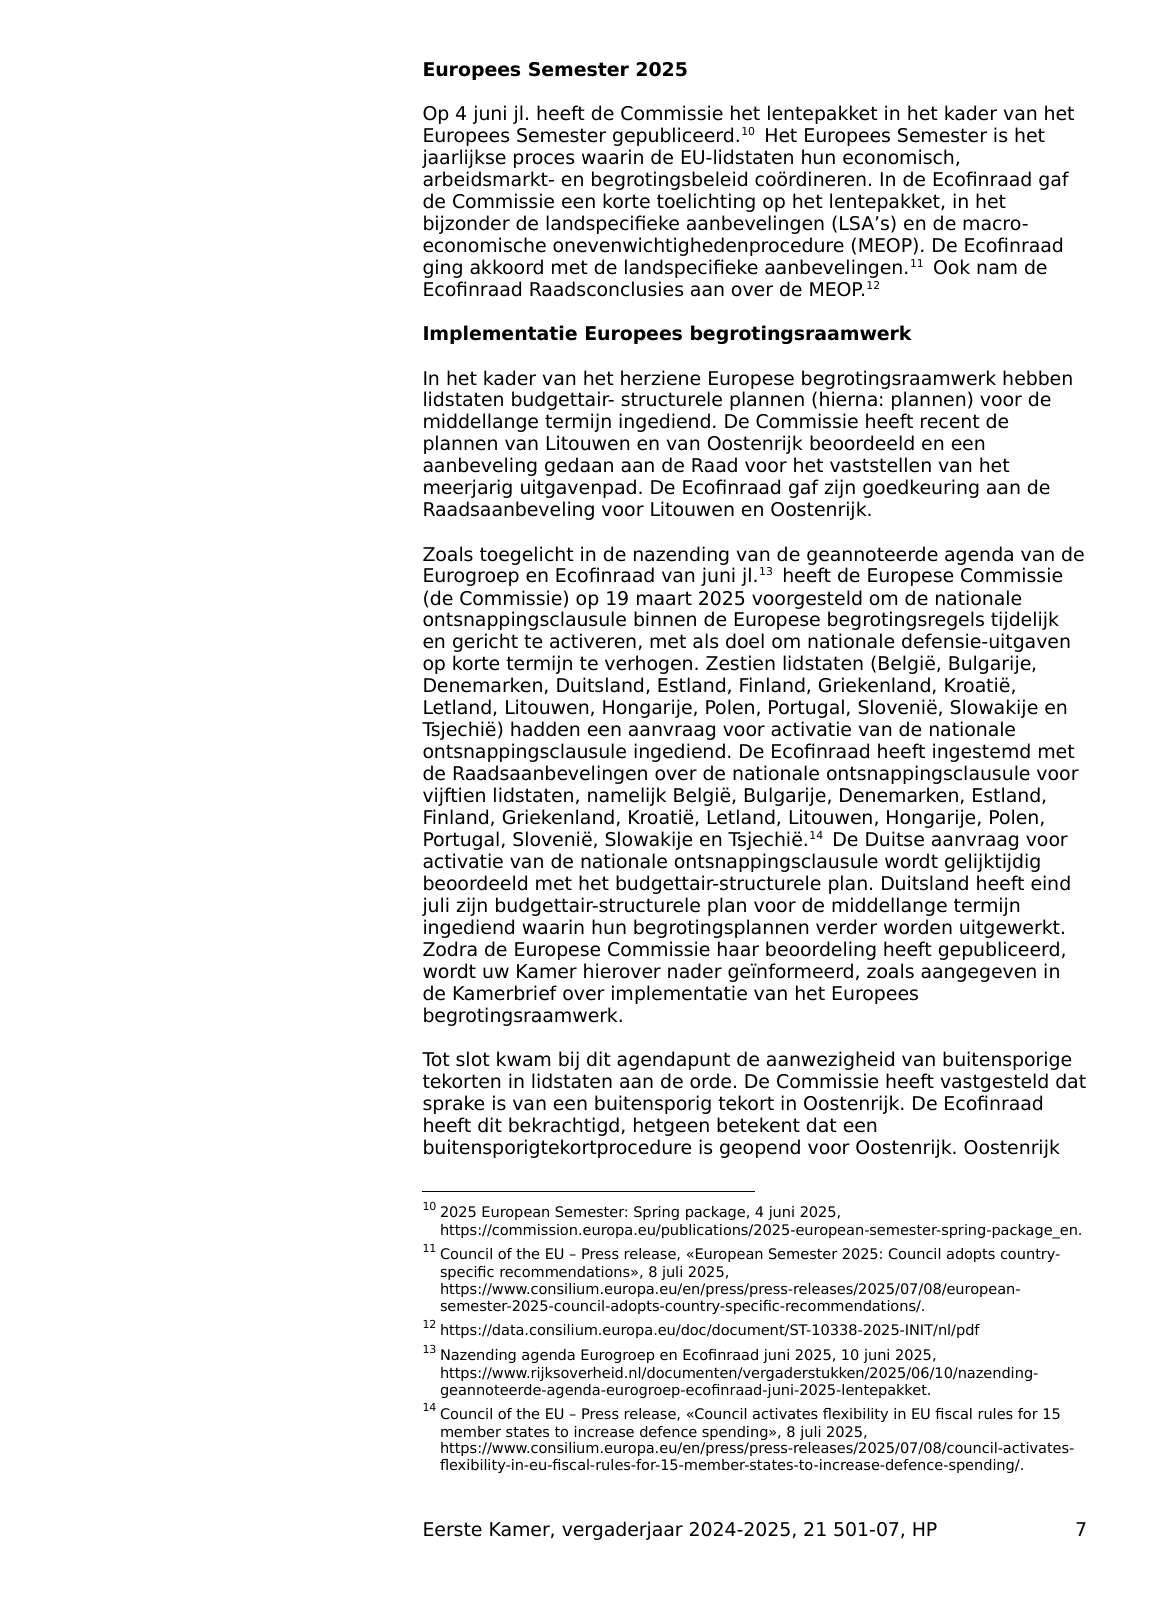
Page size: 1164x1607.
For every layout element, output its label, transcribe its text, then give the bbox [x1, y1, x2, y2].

text Tot slot kwam bij dit agendapunt de aanwezigheid van buitensporige tekorten in lidstaten aan de orde. De Commissie heeft vastgesteld dat sprake is van een buitensporig tekort in Oostenrijk. De Ecofinraad heeft dit bekrachtigd, hetgeen betekent dat een buitensporigtekortprocedure is geopend voor Oostenrijk. Oostenrijk [422, 1049, 1087, 1159]
subtitle Implementatie Europees begrotingsraamwerk [422, 323, 1087, 345]
text https://data.consilium.europa.eu/doc/document/ST-10338-2025-INIT/nl/pdf [422, 1318, 1087, 1340]
text Nazending agenda Eurogroep en Ecofinraad juni 2025, 10 juni 2025, https://www.rijksoverheid.nl/documenten/vergaderstukken/2025/06/10/nazending-geannoteerde-agenda-eurogroep-ecofinraad-juni-2025-lentepakket. [422, 1343, 1087, 1399]
text Zoals toegelicht in de nazending van de geannoteerde agenda van de Eurogroep en Ecofinraad van juni jl. heeft de Europese Commissie (de Commissie) op 19 maart 2025 voorgesteld om de nationale ontsnappingsclausule binnen de Europese begrotingsregels tijdelijk en gericht te activeren, met als doel om nationale defensie-uitgaven op korte termijn te verhogen. Zestien lidstaten (België, Bulgarije, Denemarken, Duitsland, Estland, Finland, Griekenland, Kroatië, Letland, Litouwen, Hongarije, Polen, Portugal, Slovenië, Slowakije en Tsjechië) hadden een aanvraag voor activatie van de nationale ontsnappingsclausule ingediend. De Ecofinraad heeft ingestemd met de Raadsaanbevelingen over de nationale ontsnappingsclausule voor vijftien lidstaten, namelijk België, Bulgarije, Denemarken, Estland, Finland, Griekenland, Kroatië, Letland, Litouwen, Hongarije, Polen, Portugal, Slovenië, Slowakije en Tsjechië. De Duitse aanvraag voor activatie van de nationale ontsnappingsclausule wordt gelijktijdig beoordeeld met het budgettair-structurele plan. Duitsland heeft eind juli zijn budgettair-structurele plan voor de middellange termijn ingediend waarin hun begrotingsplannen verder worden uitgewerkt. Zodra de Europese Commissie haar beoordeling heeft gepubliceerd, wordt uw Kamer hierover nader geïnformeerd, zoals aangegeven in de Kamerbrief over implementatie van het Europees begrotingsraamwerk. [422, 543, 1087, 1027]
text 2025 European Semester: Spring package, 4 juni 2025, https://commission.europa.eu/publications/2025-european-semester-spring-package_en. [422, 1200, 1087, 1239]
text Op 4 juni jl. heeft de Commissie het lentepakket in het kader van het Europees Semester gepubliceerd. Het Europees Semester is het jaarlijkse proces waarin de EU-lidstaten hun economisch, arbeidsmarkt- en begrotingsbeleid coördineren. In de Ecofinraad gaf de Commissie een korte toelichting op het lentepakket, in het bijzonder de landspecifieke aanbevelingen (LSA’s) en de macro-economische onevenwichtighedenprocedure (MEOP). De Ecofinraad ging akkoord met de landspecifieke aanbevelingen. Ook nam de Ecofinraad Raadsconclusies aan over de MEOP. [422, 103, 1087, 301]
subtitle Europees Semester 2025 [422, 59, 1087, 81]
text Council of the EU – Press release, «Council activates flexibility in EU fiscal rules for 15 member states to increase defence spending», 8 juli 2025, https://www.consilium.europa.eu/en/press/press-releases/2025/07/08/council-activates-flexibility-in-eu-fiscal-rules-for-15-member-states-to-increase-defence-spending/. [422, 1402, 1087, 1474]
text In het kader van het herziene Europese begrotingsraamwerk hebben lidstaten budgettair- structurele plannen (hierna: plannen) voor de middellange termijn ingediend. De Commissie heeft recent de plannen van Litouwen en van Oostenrijk beoordeeld en een aanbeveling gedaan aan de Raad voor het vaststellen van het meerjarig uitgavenpad. De Ecofinraad gaf zijn goedkeuring aan de Raadsaanbeveling voor Litouwen en Oostenrijk. [422, 367, 1087, 521]
text Council of the EU – Press release, «European Semester 2025: Council adopts country-specific recommendations», 8 juli 2025, https://www.consilium.europa.eu/en/press/press-releases/2025/07/08/european-semester-2025-council-adopts-country-specific-recommendations/. [422, 1242, 1087, 1315]
